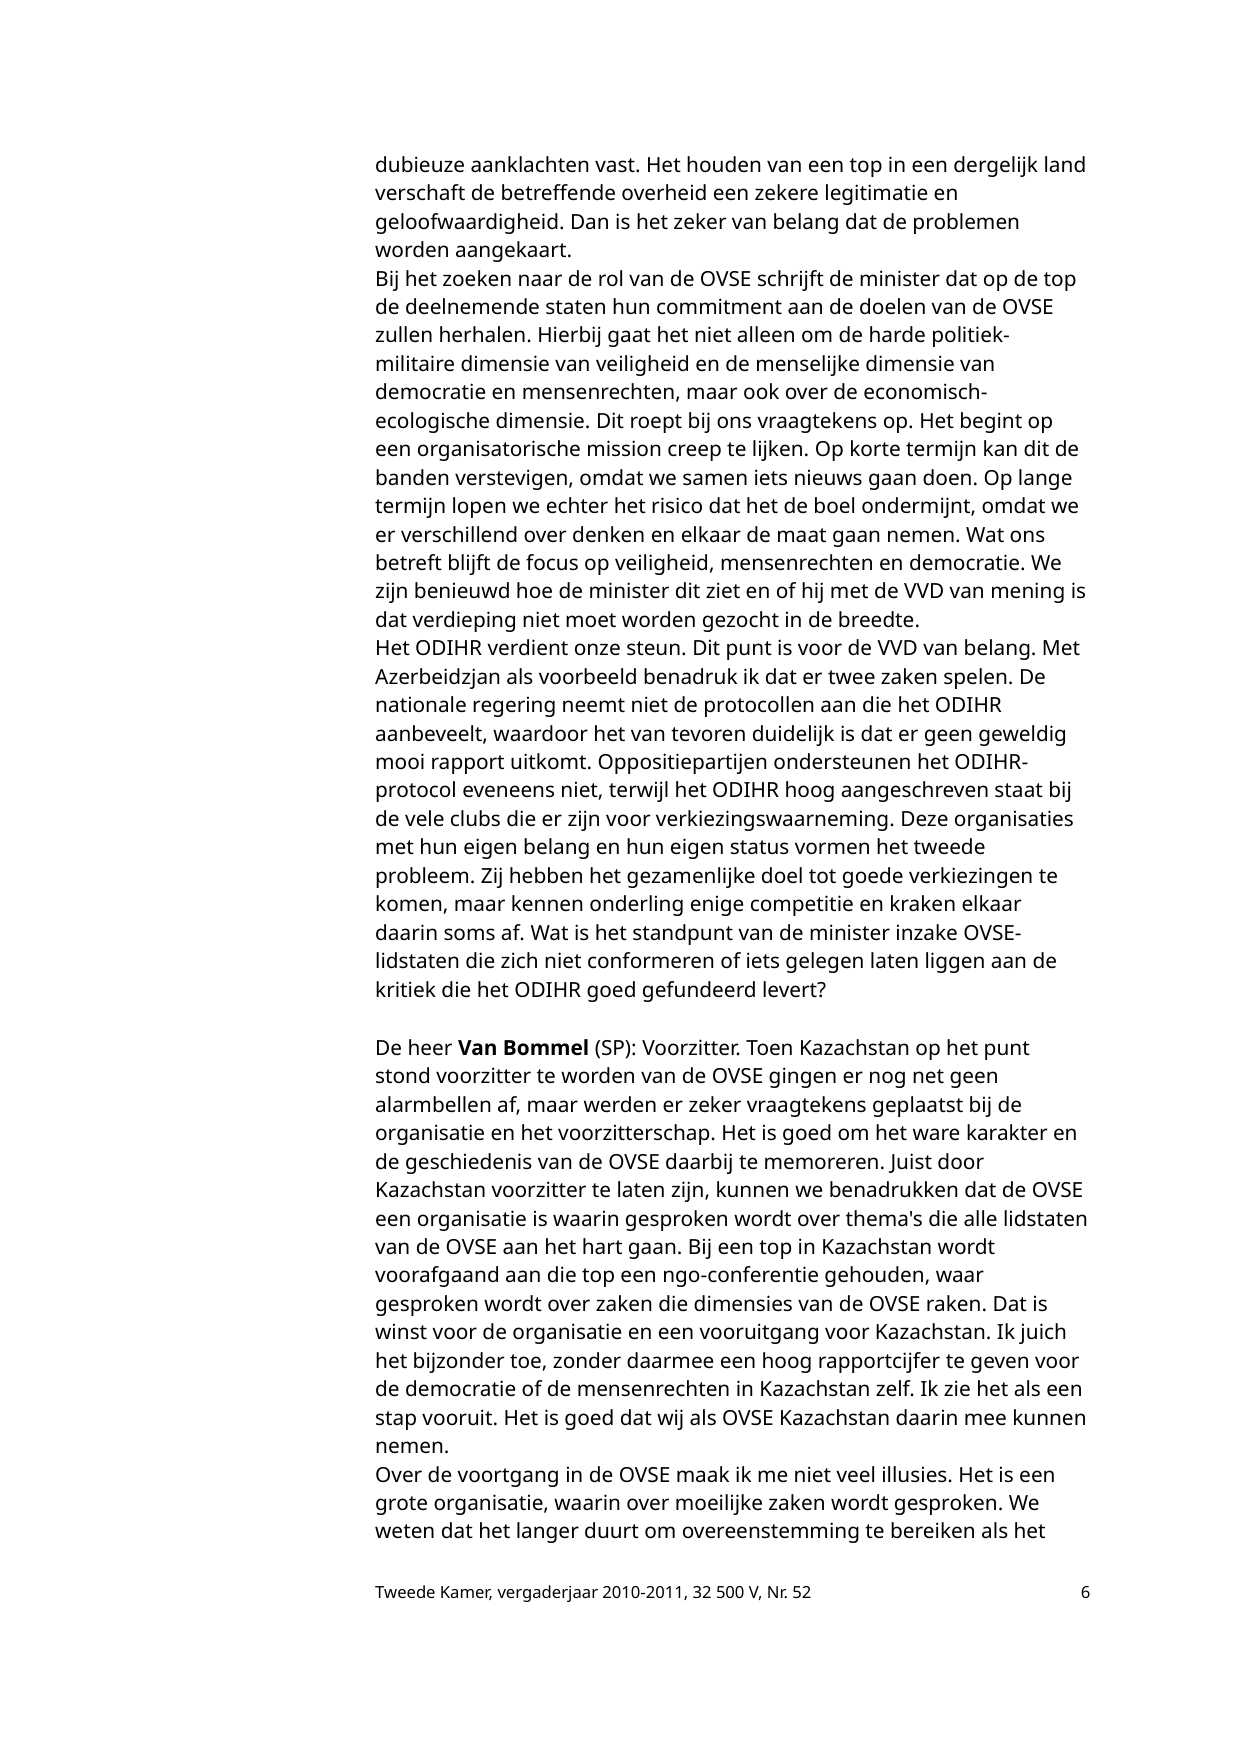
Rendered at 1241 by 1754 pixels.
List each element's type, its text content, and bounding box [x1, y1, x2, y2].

text Het ODIHR verdient onze steun. Dit punt is voor de VVD van belang. Met Azerbeidzjan als voorbeeld benadruk ik dat er twee zaken spelen. De nationale regering neemt niet de protocollen aan die het ODIHR aanbeveelt, waardoor het van tevoren duidelijk is dat er geen geweldig mooi rapport uitkomt. Oppositiepartijen ondersteunen het ODIHR-protocol eveneens niet, terwijl het ODIHR hoog aangeschreven staat bij de vele clubs die er zijn voor verkiezingswaarneming. Deze organisaties met hun eigen belang en hun eigen status vormen het tweede probleem. Zij hebben het gezamenlijke doel tot goede verkiezingen te komen, maar kennen onderling enige competitie en kraken elkaar daarin soms af. Wat is het standpunt van de minister inzake OVSE-lidstaten die zich niet conformeren of iets gelegen laten liggen aan de kritiek die het ODIHR goed gefundeerd levert? [375, 633, 1090, 1003]
text dubieuze aanklachten vast. Het houden van een top in een dergelijk land verschaft de betreffende overheid een zekere legitimatie en geloofwaardigheid. Dan is het zeker van belang dat de problemen worden aangekaart. [375, 150, 1090, 264]
text Bij het zoeken naar de rol van de OVSE schrijft de minister dat op de top de deelnemende staten hun commitment aan de doelen van de OVSE zullen herhalen. Hierbij gaat het niet alleen om de harde politiek-militaire dimensie van veiligheid en de menselijke dimensie van democratie en mensenrechten, maar ook over de economisch-ecologische dimensie. Dit roept bij ons vraagtekens op. Het begint op een organisatorische mission creep te lijken. Op korte termijn kan dit de banden verstevigen, omdat we samen iets nieuws gaan doen. Op lange termijn lopen we echter het risico dat het de boel ondermijnt, omdat we er verschillend over denken en elkaar de maat gaan nemen. Wat ons betreft blijft de focus op veiligheid, mensenrechten en democratie. We zijn benieuwd hoe de minister dit ziet en of hij met de VVD van mening is dat verdieping niet moet worden gezocht in de breedte. [375, 264, 1090, 633]
text De heer Van Bommel (SP): Voorzitter. Toen Kazachstan op het punt stond voorzitter te worden van de OVSE gingen er nog net geen alarmbellen af, maar werden er zeker vraagtekens geplaatst bij de organisatie en het voorzitterschap. Het is goed om het ware karakter en de geschiedenis van de OVSE daarbij te memoreren. Juist door Kazachstan voorzitter te laten zijn, kunnen we benadrukken dat de OVSE een organisatie is waarin gesproken wordt over thema's die alle lidstaten van de OVSE aan het hart gaan. Bij een top in Kazachstan wordt voorafgaand aan die top een ngo-conferentie gehouden, waar gesproken wordt over zaken die dimensies van de OVSE raken. Dat is winst voor de organisatie en een vooruitgang voor Kazachstan. Ik juich het bijzonder toe, zonder daarmee een hoog rapportcijfer te geven voor de democratie of de mensenrechten in Kazachstan zelf. Ik zie het als een stap vooruit. Het is goed dat wij als OVSE Kazachstan daarin mee kunnen nemen. [375, 1033, 1090, 1460]
text Over de voortgang in de OVSE maak ik me niet veel illusies. Het is een grote organisatie, waarin over moeilijke zaken wordt gesproken. We weten dat het langer duurt om overeenstemming te bereiken als het [375, 1460, 1090, 1545]
